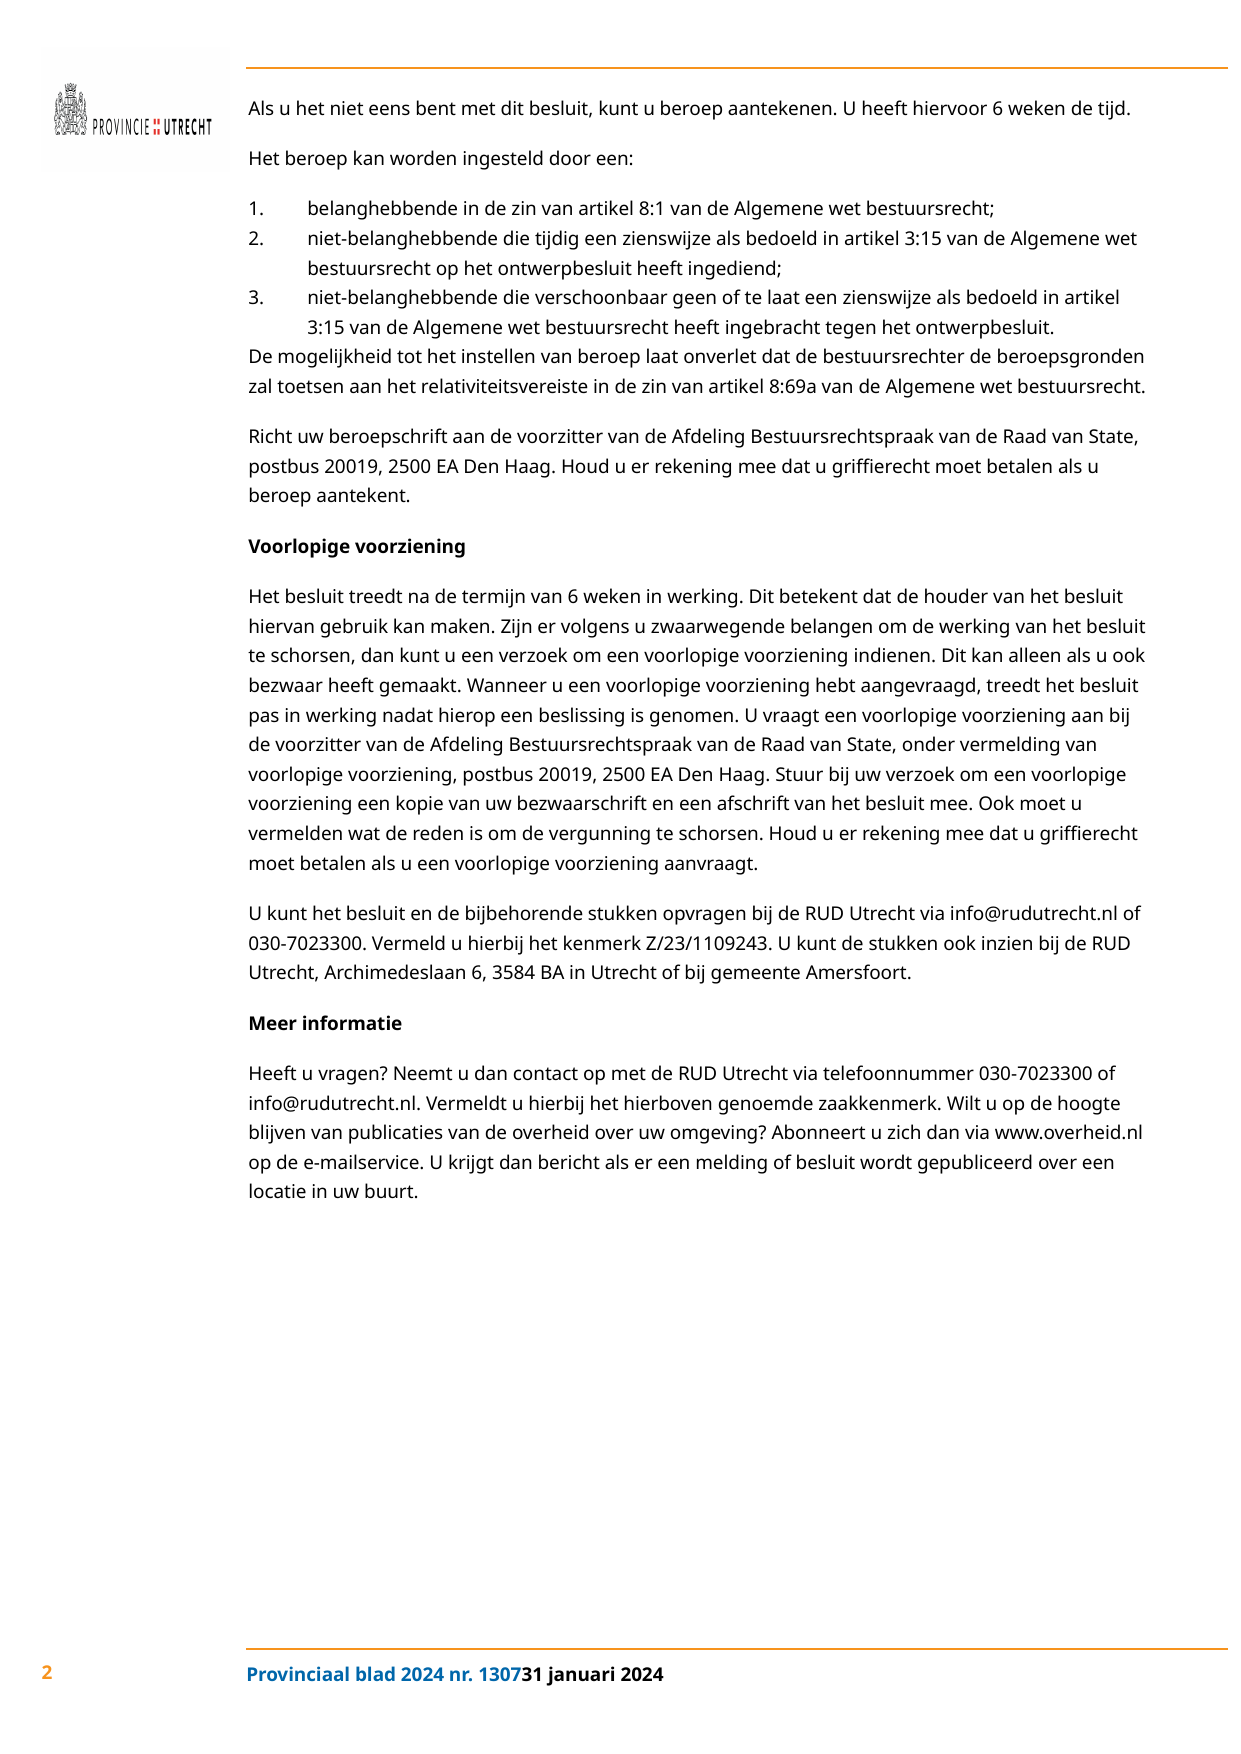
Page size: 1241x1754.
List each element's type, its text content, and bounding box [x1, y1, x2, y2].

text Meer informatie [248, 1010, 1152, 1036]
text Heeft u vragen? Neemt u dan contact op met de RUD Utrecht via telefoonnummer 030-7023300 of info@rudutrecht.nl. Vermeldt u hierbij het hierboven genoemde zaakkenmerk. Wilt u op de hoogte blijven van publicaties van de overheid over uw omgeving? Abonneert u zich dan via www.overheid.nl op de e-mailservice. U krijgt dan bericht als er een melding of besluit wordt gepubliceerd over een locatie in uw buurt. [248, 1060, 1152, 1204]
text Het beroep kan worden ingesteld door een: [248, 145, 1152, 171]
text Het besluit treedt na de termijn van 6 weken in werking. Dit betekent dat de houder van het besluit hiervan gebruik kan maken. Zijn er volgens u zwaarwegende belangen om de werking van het besluit te schorsen, dan kunt u een verzoek om een voorlopige voorziening indienen. Dit kan alleen als u ook bezwaar heeft gemaakt. Wanneer u een voorlopige voorziening hebt aangevraagd, treedt het besluit pas in werking nadat hierop een beslissing is genomen. U vraagt een voorlopige voorziening aan bij de voorzitter van de Afdeling Bestuursrechtspraak van de Raad van State, onder vermelding van voorlopige voorziening, postbus 20019, 2500 EA Den Haag. Stuur bij uw verzoek om een voorlopige voorziening een kopie van uw bezwaarschrift en een afschrift van het besluit mee. Ook moet u vermelden wat de reden is om de vergunning te schorsen. Houd u er rekening mee dat u griffierecht moet betalen als u een voorlopige voorziening aanvraagt. [248, 583, 1152, 876]
picture [41, 47, 231, 172]
list niet-belanghebbende die verschoonbaar geen of te laat een zienswijze als bedoeld in artikel 3:15 van de Algemene wet bestuursrecht heeft ingebracht tegen het ontwerpbesluit. [248, 284, 1152, 340]
text Als u het niet eens bent met dit besluit, kunt u beroep aantekenen. U heeft hiervoor 6 weken de tijd. [248, 95, 1152, 121]
text Richt uw beroepschrift aan de voorzitter van de Afdeling Bestuursrechtspraak van de Raad van State, postbus 20019, 2500 EA Den Haag. Houd u er rekening mee dat u griffierecht moet betalen als u beroep aantekent. [248, 423, 1152, 508]
text De mogelijkheid tot het instellen van beroep laat onverlet dat de bestuursrechter de beroepsgronden zal toetsen aan het relativiteitsvereiste in de zin van artikel 8:69a van de Algemene wet bestuursrecht. [248, 343, 1152, 399]
list niet-belanghebbende die tijdig een zienswijze als bedoeld in artikel 3:15 van de Algemene wet bestuursrecht op het ontwerpbesluit heeft ingediend; [248, 225, 1152, 281]
list belanghebbende in de zin van artikel 8:1 van de Algemene wet bestuursrecht; [248, 196, 1152, 221]
text U kunt het besluit en de bijbehorende stukken opvragen bij de RUD Utrecht via info@rudutrecht.nl of 030-7023300. Vermeld u hierbij het kenmerk Z/23/1109243. U kunt de stukken ook inzien bij de RUD Utrecht, Archimedeslaan 6, 3584 BA in Utrecht of bij gemeente Amersfoort. [248, 900, 1152, 985]
text Voorlopige voorziening [248, 533, 1152, 559]
